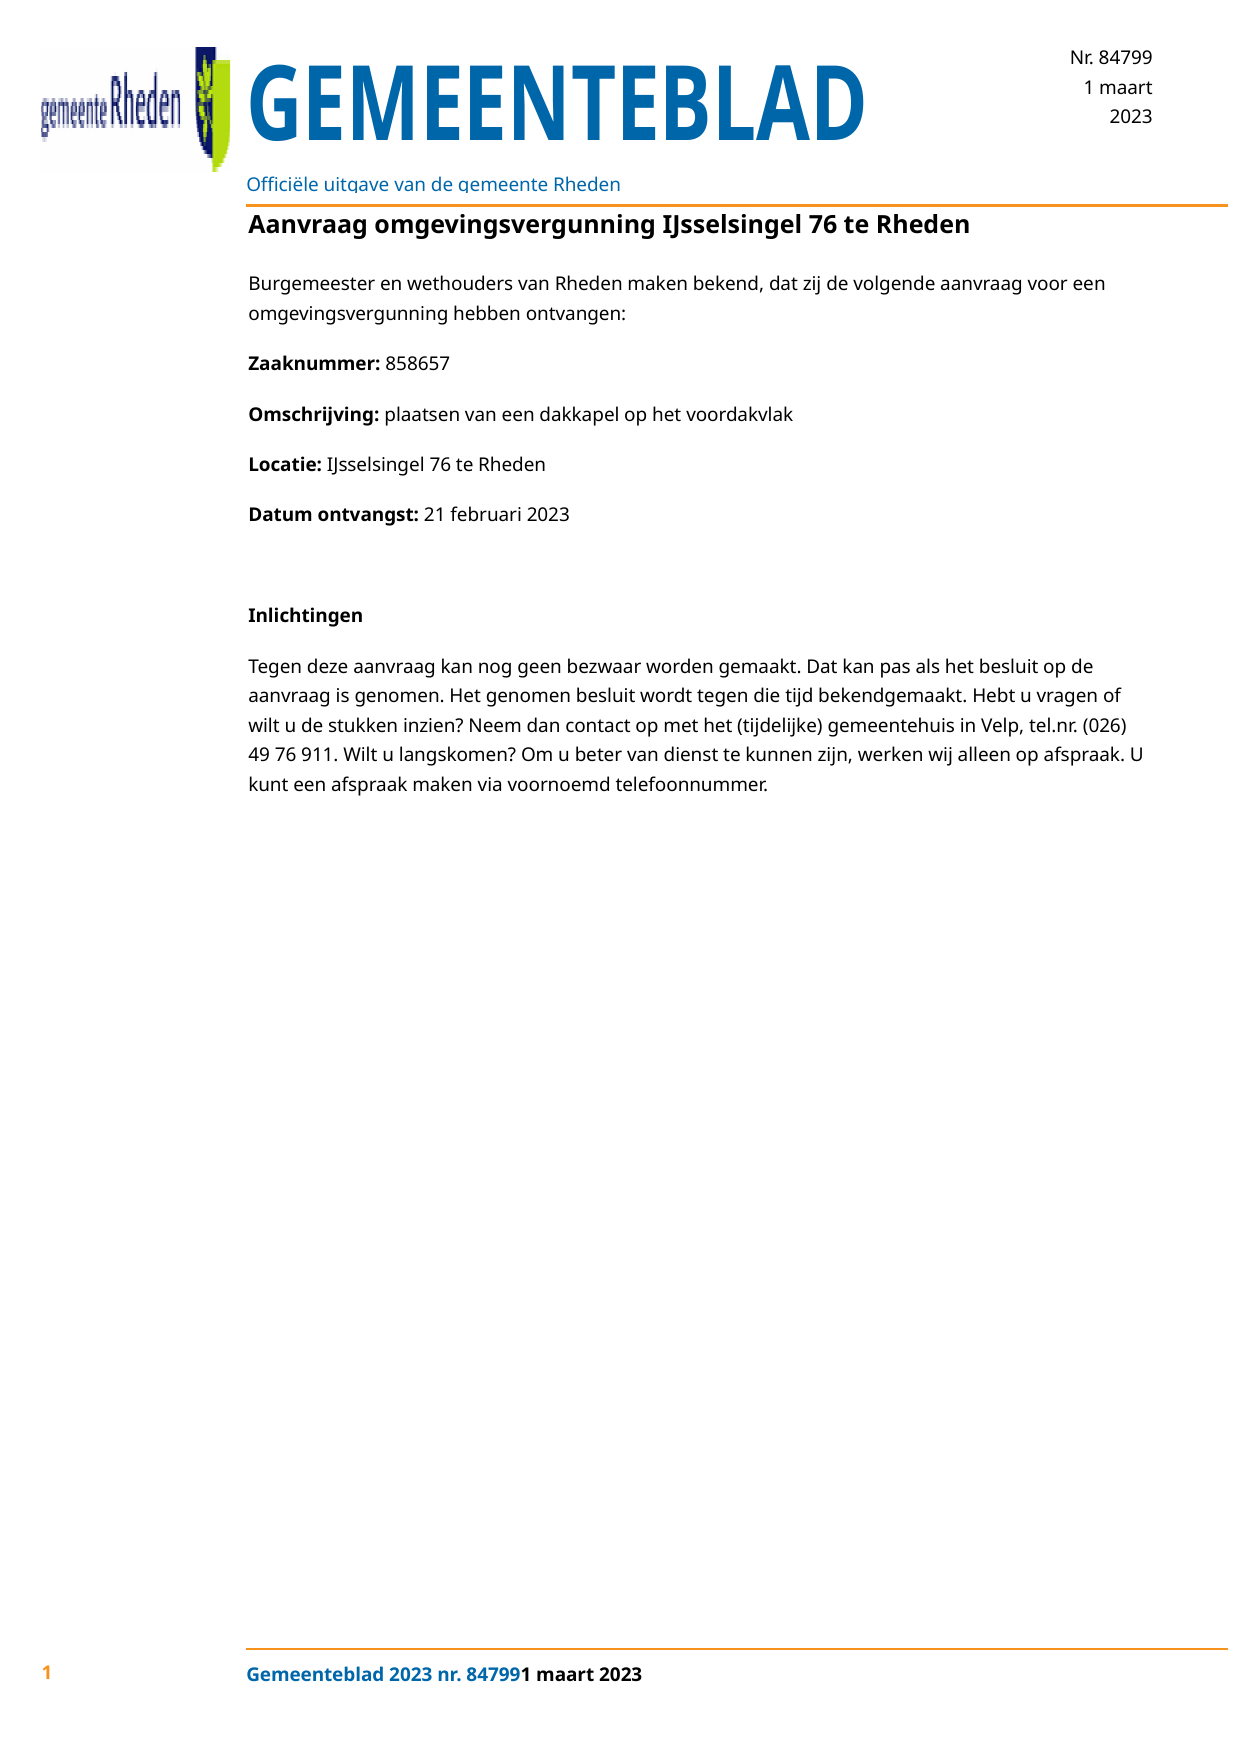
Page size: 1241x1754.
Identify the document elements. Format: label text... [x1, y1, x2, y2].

text Burgemeester en wethouders van Rheden maken bekend, dat zij de volgende aanvraag voor een omgevingsvergunning hebben ontvangen: [248, 270, 1152, 326]
picture [41, 47, 231, 172]
text Aanvraag omgevingsvergunning IJsselsingel 76 te Rheden [248, 207, 1152, 241]
text Inlichtingen [248, 602, 1152, 628]
text Tegen deze aanvraag kan nog geen bezwaar worden gemaakt. Dat kan pas als het besluit op de aanvraag is genomen. Het genomen besluit wordt tegen die tijd bekendgemaakt. Hebt u vragen of wilt u de stukken inzien? Neem dan contact op met het (tijdelijke) gemeentehuis in Velp, tel.nr. (026) 49 76 911. Wilt u langskomen? Om u beter van dienst te kunnen zijn, werken wij alleen op afspraak. U kunt een afspraak maken via voornoemd telefoonnummer. [248, 653, 1152, 797]
text Datum ontvangst: 21 februari 2023 [248, 502, 1152, 527]
text Zaaknummer: 858657 [248, 350, 1152, 376]
text Locatie: IJsselsingel 76 te Rheden [248, 451, 1152, 477]
text Omschrijving: plaatsen van een dakkapel op het voordakvlak [248, 401, 1152, 426]
